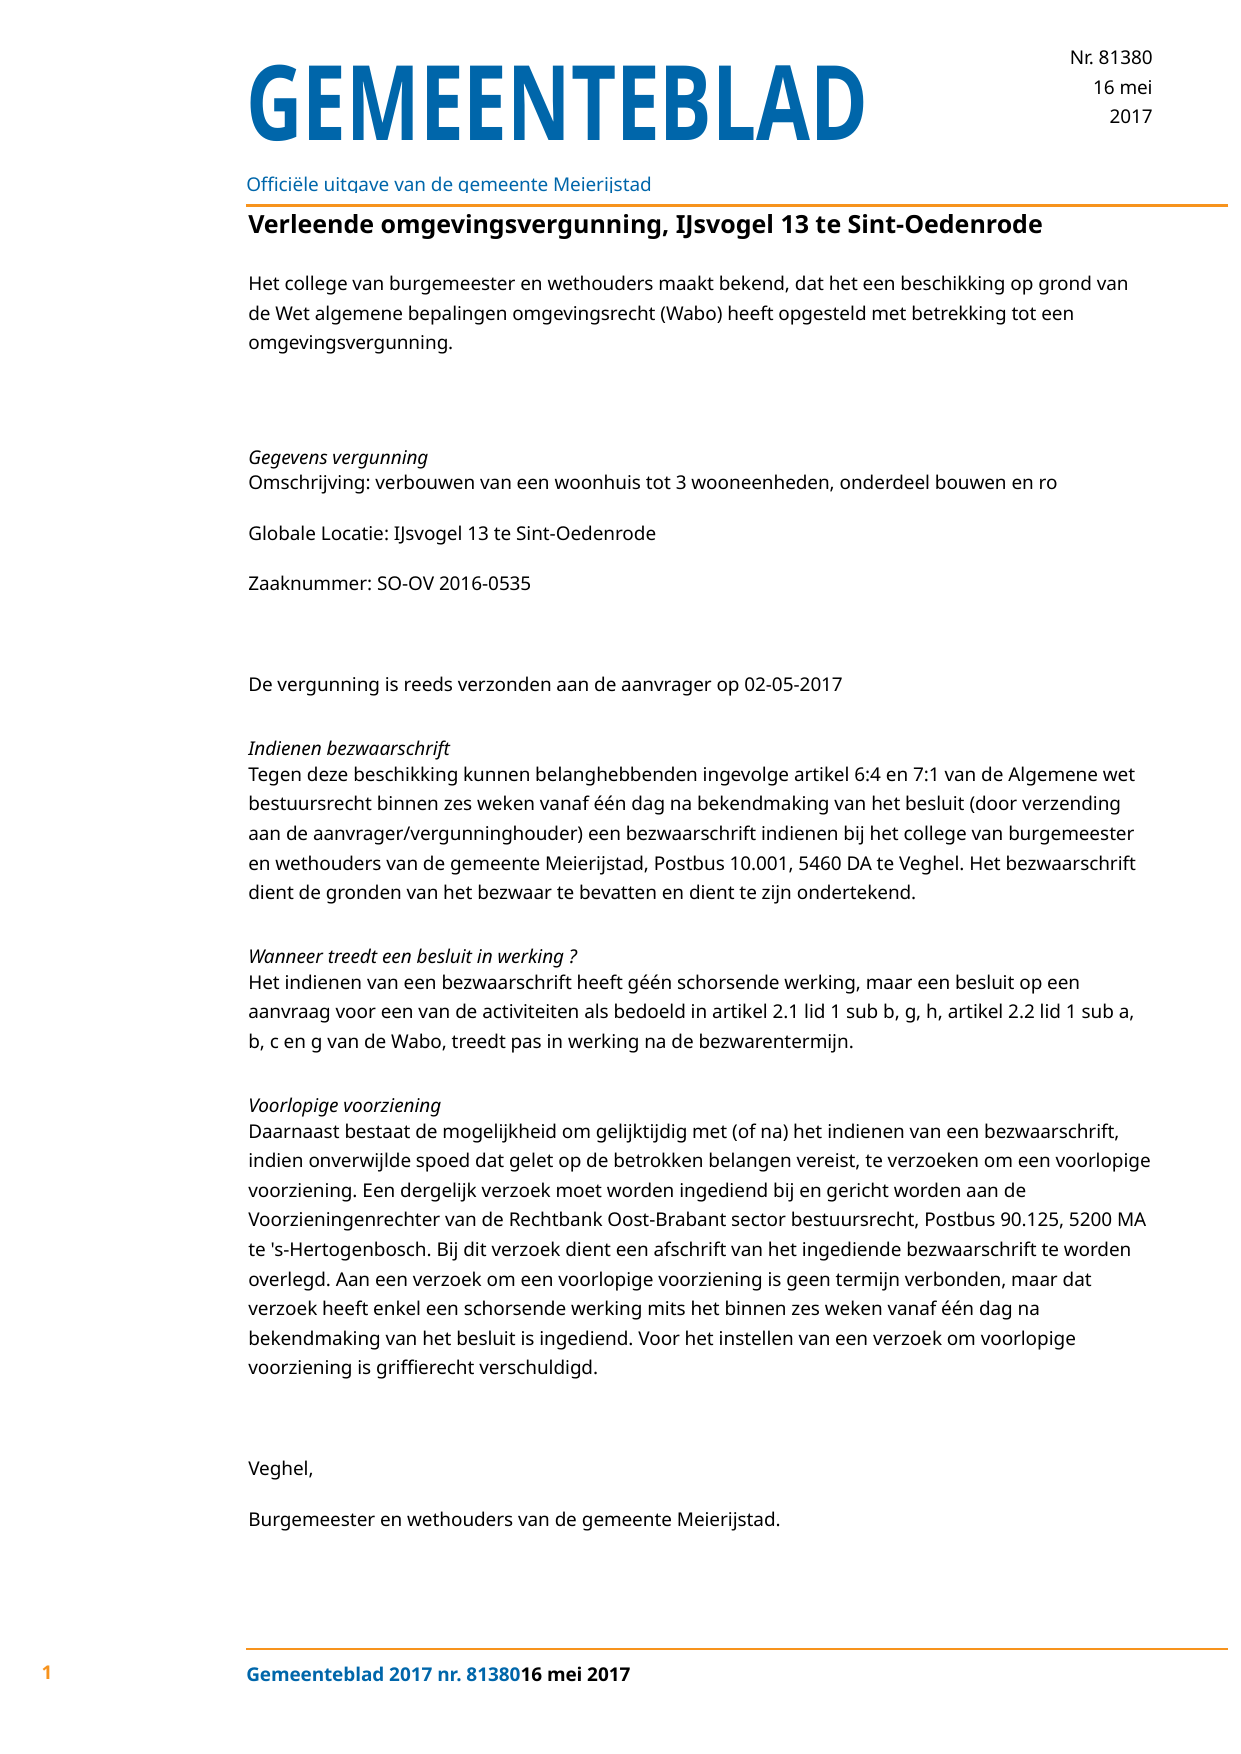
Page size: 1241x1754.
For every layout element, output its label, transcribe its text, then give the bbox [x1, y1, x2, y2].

text Veghel, [248, 1455, 1152, 1481]
text Indienen bezwaarschrift [248, 735, 1152, 761]
text De vergunning is reeds verzonden aan de aanvrager op 02-05-2017 [248, 671, 1152, 697]
picture [41, 47, 231, 172]
text Globale Locatie: IJsvogel 13 te Sint-Oedenrode [248, 520, 1152, 546]
text Tegen deze beschikking kunnen belanghebbenden ingevolge artikel 6:4 en 7:1 van de Algemene wet bestuursrecht binnen zes weken vanaf één dag na bekendmaking van het besluit (door verzending aan de aanvrager/vergunninghouder) een bezwaarschrift indienen bij het college van burgemeester en wethouders van de gemeente Meierijstad, Postbus 10.001, 5460 DA te Veghel. Het bezwaarschrift dient de gronden van het bezwaar te bevatten en dient te zijn ondertekend. [248, 761, 1152, 905]
text Burgemeester en wethouders van de gemeente Meierijstad. [248, 1506, 1152, 1531]
text Het indienen van een bezwaarschrift heeft géén schorsende werking, maar een besluit op een aanvraag voor een van de activiteiten als bedoeld in artikel 2.1 lid 1 sub b, g, h, artikel 2.2 lid 1 sub a, b, c en g van de Wabo, treedt pas in werking na de bezwarentermijn. [248, 969, 1152, 1054]
text Verleende omgevingsvergunning, IJsvogel 13 te Sint-Oedenrode [248, 207, 1152, 241]
text Daarnaast bestaat de mogelijkheid om gelijktijdig met (of na) het indienen van een bezwaarschrift, indien onverwijlde spoed dat gelet op de betrokken belangen vereist, te verzoeken om een voorlopige voorziening. Een dergelijk verzoek moet worden ingediend bij en gericht worden aan de Voorzieningenrechter van de Rechtbank Oost-Brabant sector bestuursrecht, Postbus 90.125, 5200 MA te 's-Hertogenbosch. Bij dit verzoek dient een afschrift van het ingediende bezwaarschrift te worden overlegd. Aan een verzoek om een voorlopige voorziening is geen termijn verbonden, maar dat verzoek heeft enkel een schorsende werking mits het binnen zes weken vanaf één dag na bekendmaking van het besluit is ingediend. Voor het instellen van een verzoek om voorlopige voorziening is griffierecht verschuldigd. [248, 1118, 1152, 1380]
text Voorlopige voorziening [248, 1092, 1152, 1118]
text Gegevens vergunning [248, 444, 1152, 469]
text Omschrijving: verbouwen van een woonhuis tot 3 wooneenheden, onderdeel bouwen en ro [248, 469, 1152, 495]
text Wanneer treedt een besluit in werking ? [248, 943, 1152, 969]
text Zaaknummer: SO-OV 2016-0535 [248, 570, 1152, 596]
text Het college van burgemeester en wethouders maakt bekend, dat het een beschikking op grond van de Wet algemene bepalingen omgevingsrecht (Wabo) heeft opgesteld met betrekking tot een omgevingsvergunning. [248, 270, 1152, 355]
